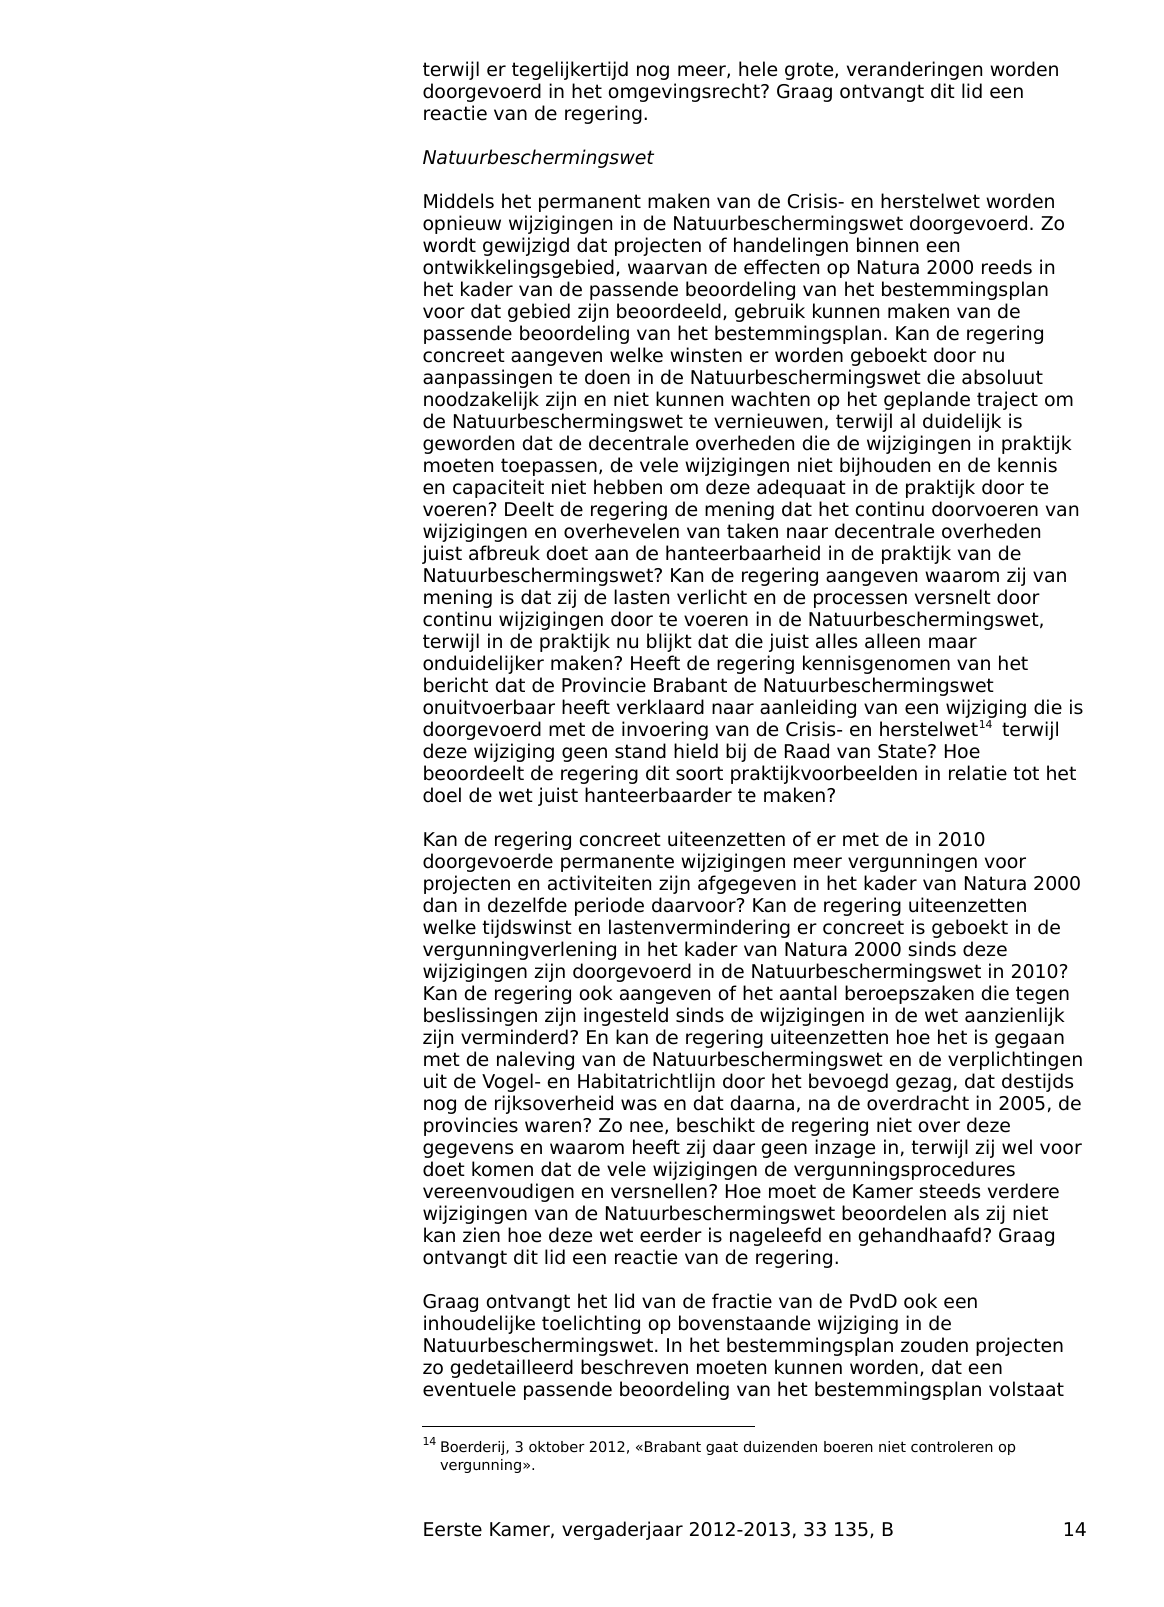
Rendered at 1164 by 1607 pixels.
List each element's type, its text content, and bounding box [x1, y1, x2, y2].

text Middels het permanent maken van de Crisis- en herstelwet worden opnieuw wijzigingen in de Natuurbeschermingswet doorgevoerd. Zo wordt gewijzigd dat projecten of handelingen binnen een ontwikkelingsgebied, waarvan de effecten op Natura 2000 reeds in het kader van de passende beoordeling van het bestemmingsplan voor dat gebied zijn beoordeeld, gebruik kunnen maken van de passende beoordeling van het bestemmingsplan. Kan de regering concreet aangeven welke winsten er worden geboekt door nu aanpassingen te doen in de Natuurbeschermingswet die absoluut noodzakelijk zijn en niet kunnen wachten op het geplande traject om de Natuurbeschermingswet te vernieuwen, terwijl al duidelijk is geworden dat de decentrale overheden die de wijzigingen in praktijk moeten toepassen, de vele wijzigingen niet bijhouden en de kennis en capaciteit niet hebben om deze adequaat in de praktijk door te voeren? Deelt de regering de mening dat het continu doorvoeren van wijzigingen en overhevelen van taken naar decentrale overheden juist afbreuk doet aan de hanteerbaarheid in de praktijk van de Natuurbeschermingswet? Kan de regering aangeven waarom zij van mening is dat zij de lasten verlicht en de processen versnelt door continu wijzigingen door te voeren in de Natuurbeschermingswet, terwijl in de praktijk nu blijkt dat die juist alles alleen maar onduidelijker maken? Heeft de regering kennisgenomen van het bericht dat de Provincie Brabant de Natuurbeschermingswet onuitvoerbaar heeft verklaard naar aanleiding van een wijziging die is doorgevoerd met de invoering van de Crisis- en herstelwet terwijl deze wijziging geen stand hield bij de Raad van State? Hoe beoordeelt de regering dit soort praktijkvoorbeelden in relatie tot het doel de wet juist hanteerbaarder te maken? [422, 191, 1087, 807]
subtitle Natuurbeschermingswet [422, 147, 1087, 169]
text Graag ontvangt het lid van de fractie van de PvdD ook een inhoudelijke toelichting op bovenstaande wijziging in de Natuurbeschermingswet. In het bestemmingsplan zouden projecten zo gedetailleerd beschreven moeten kunnen worden, dat een eventuele passende beoordeling van het bestemmingsplan volstaat [422, 1291, 1087, 1401]
text Kan de regering concreet uiteenzetten of er met de in 2010 doorgevoerde permanente wijzigingen meer vergunningen voor projecten en activiteiten zijn afgegeven in het kader van Natura 2000 dan in dezelfde periode daarvoor? Kan de regering uiteenzetten welke tijdswinst en lastenvermindering er concreet is geboekt in de vergunningverlening in het kader van Natura 2000 sinds deze wijzigingen zijn doorgevoerd in de Natuurbeschermingswet in 2010? Kan de regering ook aangeven of het aantal beroepszaken die tegen beslissingen zijn ingesteld sinds de wijzigingen in de wet aanzienlijk zijn verminderd? En kan de regering uiteenzetten hoe het is gegaan met de naleving van de Natuurbeschermingswet en de verplichtingen uit de Vogel- en Habitatrichtlijn door het bevoegd gezag, dat destijds nog de rijksoverheid was en dat daarna, na de overdracht in 2005, de provincies waren? Zo nee, beschikt de regering niet over deze gegevens en waarom heeft zij daar geen inzage in, terwijl zij wel voor doet komen dat de vele wijzigingen de vergunningsprocedures vereenvoudigen en versnellen? Hoe moet de Kamer steeds verdere wijzigingen van de Natuurbeschermingswet beoordelen als zij niet kan zien hoe deze wet eerder is nageleefd en gehandhaafd? Graag ontvangt dit lid een reactie van de regering. [422, 829, 1087, 1268]
text terwijl er tegelijkertijd nog meer, hele grote, veranderingen worden doorgevoerd in het omgevingsrecht? Graag ontvangt dit lid een reactie van de regering. [422, 59, 1087, 125]
text Boerderij, 3 oktober 2012, «Brabant gaat duizenden boeren niet controleren op vergunning». [422, 1435, 1087, 1474]
